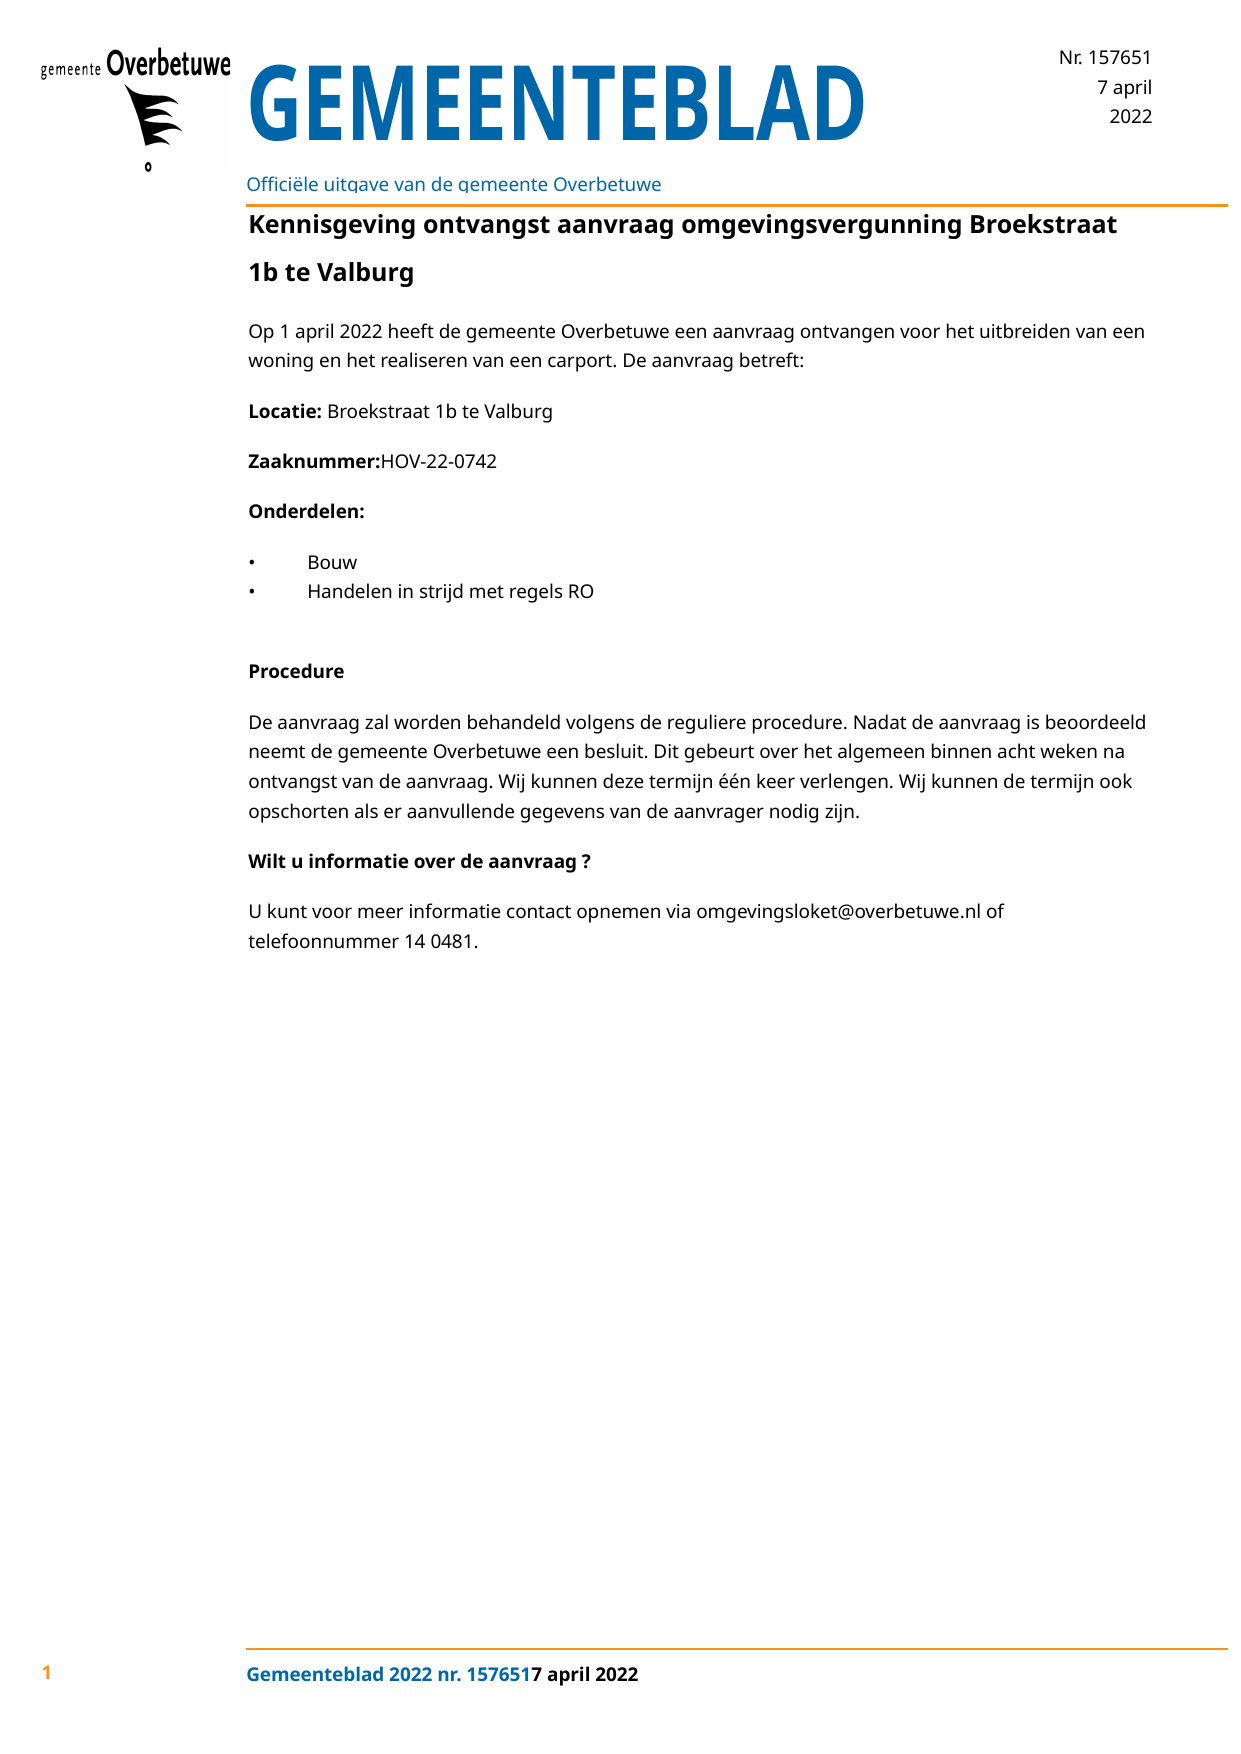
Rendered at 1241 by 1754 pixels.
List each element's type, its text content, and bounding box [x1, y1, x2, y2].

picture [41, 47, 231, 172]
list Bouw [248, 549, 1152, 575]
text Locatie: Broekstraat 1b te Valburg [248, 398, 1152, 424]
text Zaaknummer:HOV-22-0742 [248, 448, 1152, 474]
text Onderdelen: [248, 499, 1152, 524]
list Handelen in strijd met regels RO [248, 579, 1152, 604]
text Procedure [248, 659, 1152, 684]
text U kunt voor meer informatie contact opnemen via omgevingsloket@overbetuwe.nl of telefoonnummer 14 0481. [248, 899, 1152, 954]
text De aanvraag zal worden behandeld volgens de reguliere procedure. Nadat de aanvraag is beoordeeld neemt de gemeente Overbetuwe een besluit. Dit gebeurt over het algemeen binnen acht weken na ontvangst van de aanvraag. Wij kunnen deze termijn één keer verlengen. Wij kunnen de termijn ook opschorten als er aanvullende gegevens van de aanvrager nodig zijn. [248, 709, 1152, 824]
text Kennisgeving ontvangst aanvraag omgevingsvergunning Broekstraat 1b te Valburg [248, 207, 1152, 288]
text Wilt u informatie over de aanvraag ? [248, 848, 1152, 874]
text Op 1 april 2022 heeft de gemeente Overbetuwe een aanvraag ontvangen voor het uitbreiden van een woning en het realiseren van een carport. De aanvraag betreft: [248, 318, 1152, 373]
